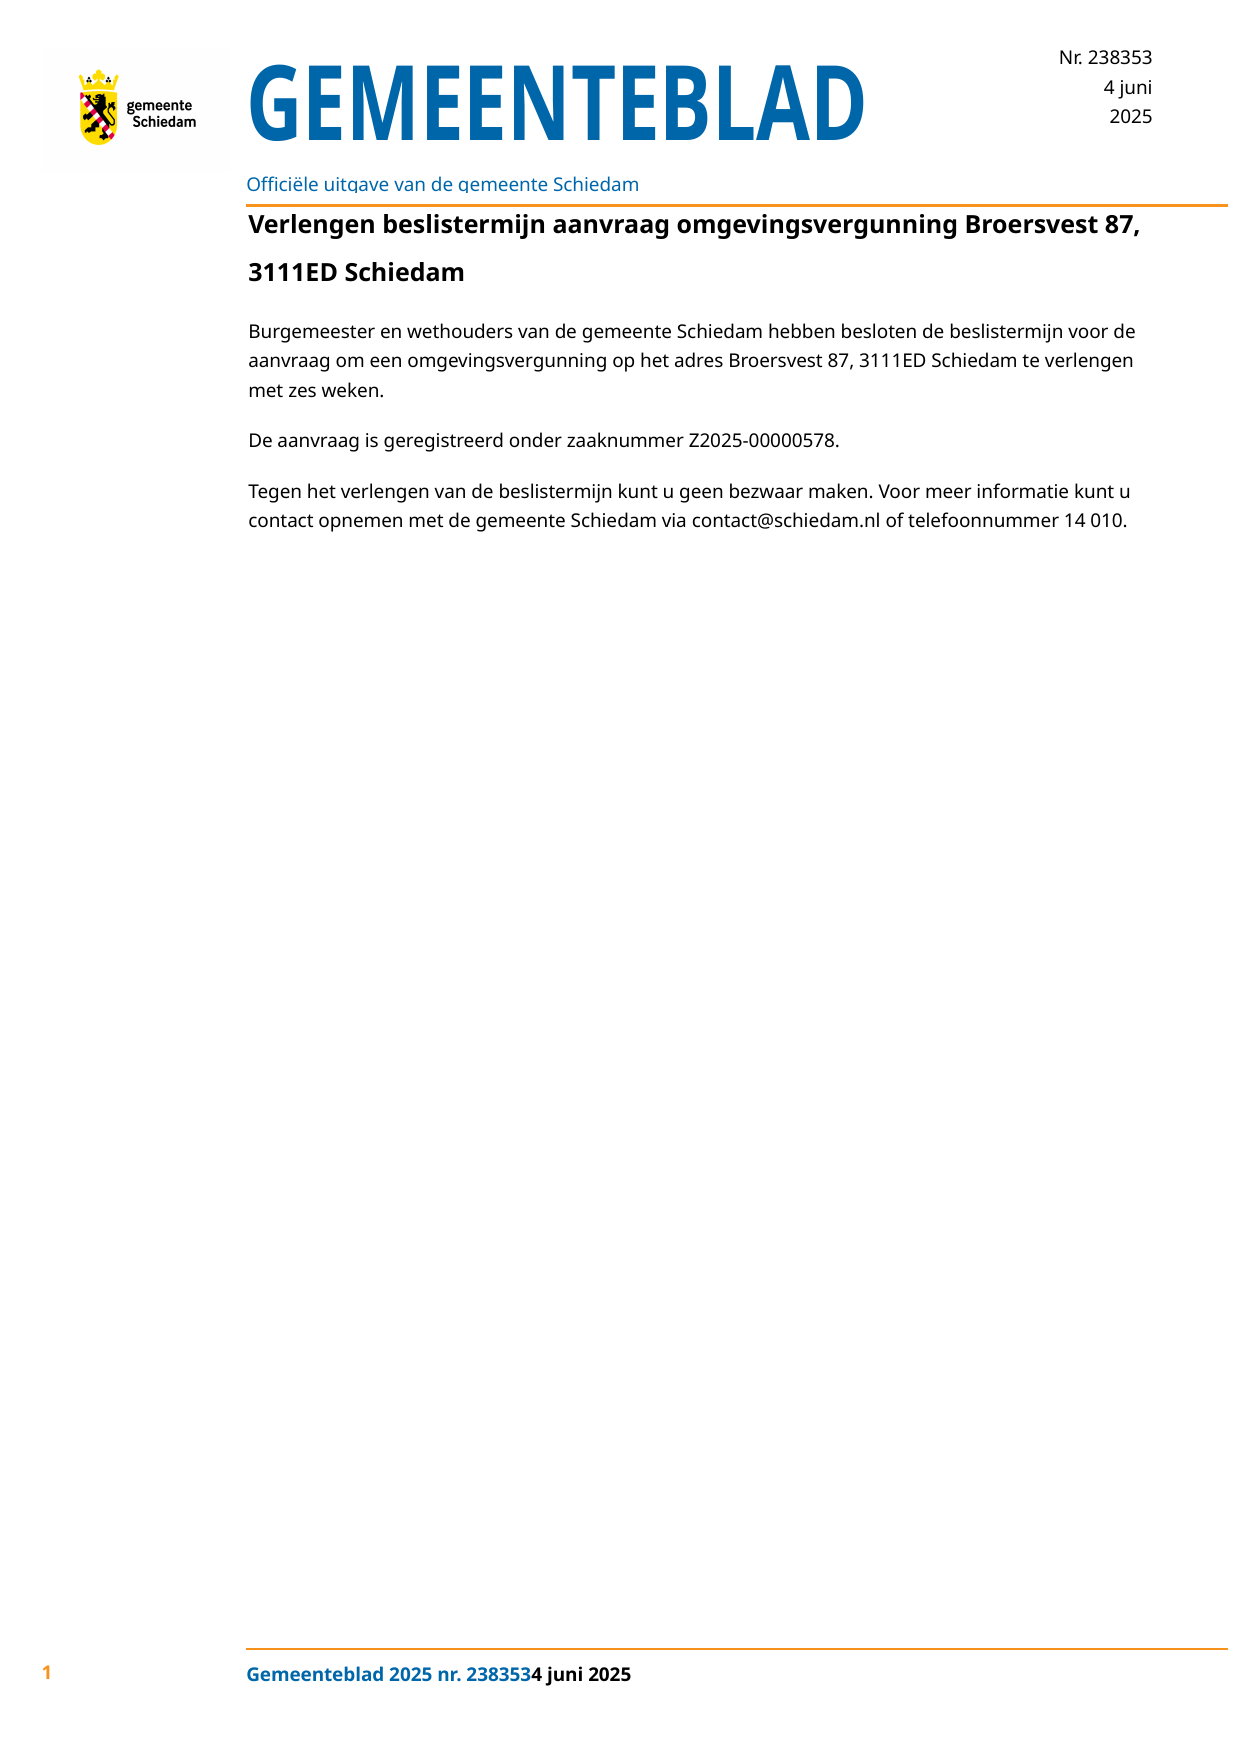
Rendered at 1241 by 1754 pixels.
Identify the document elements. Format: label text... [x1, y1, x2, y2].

text Tegen het verlengen van de beslistermijn kunt u geen bezwaar maken. Voor meer informatie kunt u contact opnemen met de gemeente Schiedam via contact@schiedam.nl of telefoonnummer 14 010. [248, 478, 1152, 533]
text Burgemeester en wethouders van de gemeente Schiedam hebben besloten de beslistermijn voor de aanvraag om een omgevingsvergunning op het adres Broersvest 87, 3111ED Schiedam te verlengen met zes weken. [248, 318, 1152, 403]
text Verlengen beslistermijn aanvraag omgevingsvergunning Broersvest 87, 3111ED Schiedam [248, 207, 1152, 288]
picture [41, 47, 231, 172]
text De aanvraag is geregistreerd onder zaaknummer Z2025-00000578. [248, 427, 1152, 453]
